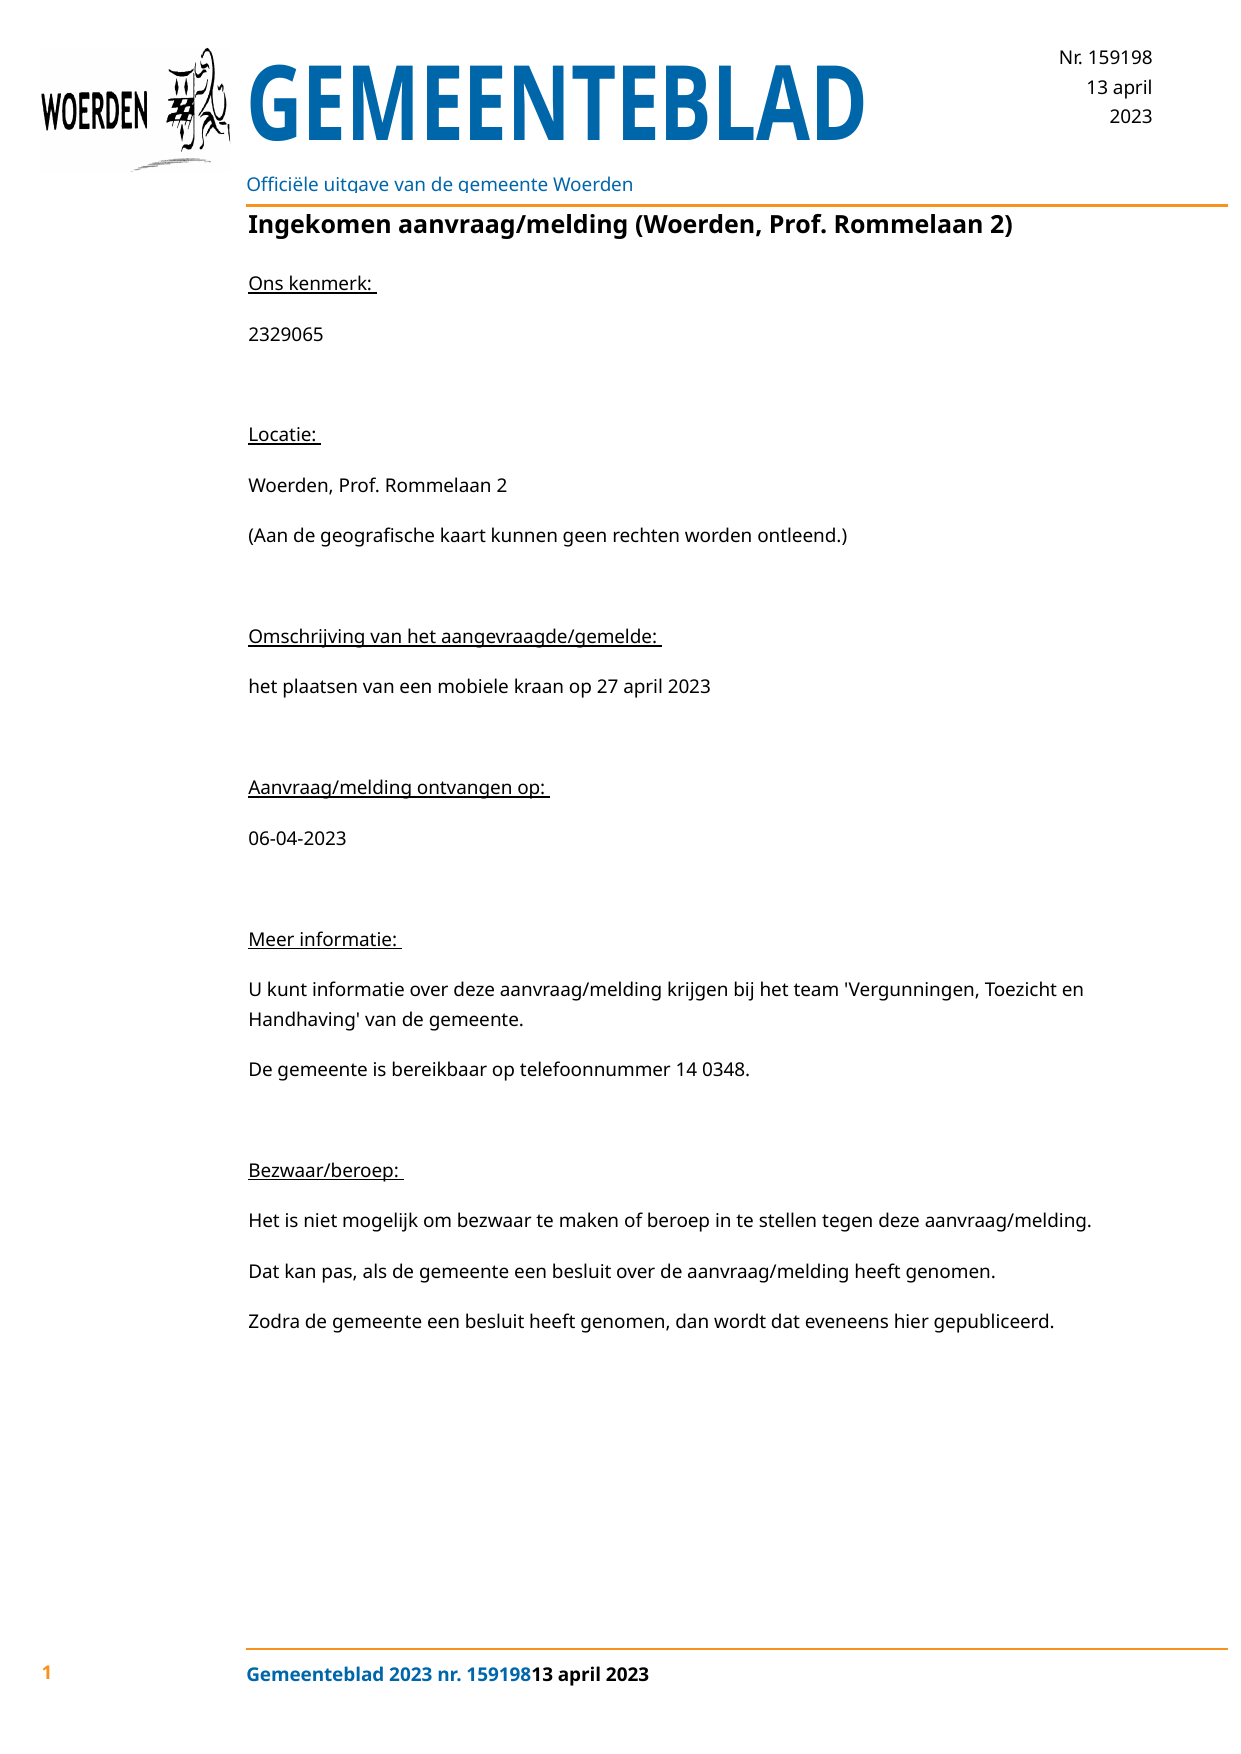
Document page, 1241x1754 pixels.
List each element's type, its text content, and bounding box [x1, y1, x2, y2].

text het plaatsen van een mobiele kraan op 27 april 2023 [248, 674, 1152, 699]
text U kunt informatie over deze aanvraag/melding krijgen bij het team 'Vergunningen, Toezicht en Handhaving' van de gemeente. [248, 976, 1152, 1031]
text Aanvraag/melding ontvangen op: [248, 774, 1152, 800]
text Omschrijving van het aangevraagde/gemelde: [248, 623, 1152, 649]
text (Aan de geografische kaart kunnen geen rechten worden ontleend.) [248, 522, 1152, 548]
text Dat kan pas, als de gemeente een besluit over de aanvraag/melding heeft genomen. [248, 1258, 1152, 1283]
text De gemeente is bereikbaar op telefoonnummer 14 0348. [248, 1056, 1152, 1082]
picture [41, 47, 231, 172]
text 2329065 [248, 321, 1152, 346]
text Locatie: [248, 422, 1152, 447]
text Meer informatie: [248, 926, 1152, 951]
text Ingekomen aanvraag/melding (Woerden, Prof. Rommelaan 2) [248, 207, 1152, 241]
text Woerden, Prof. Rommelaan 2 [248, 472, 1152, 498]
text Ons kenmerk: [248, 270, 1152, 296]
text Bezwaar/beroep: [248, 1157, 1152, 1183]
text 06-04-2023 [248, 825, 1152, 851]
text Zodra de gemeente een besluit heeft genomen, dan wordt dat eveneens hier gepubliceerd. [248, 1308, 1152, 1334]
text Het is niet mogelijk om bezwaar te maken of beroep in te stellen tegen deze aanvraag/melding. [248, 1207, 1152, 1233]
